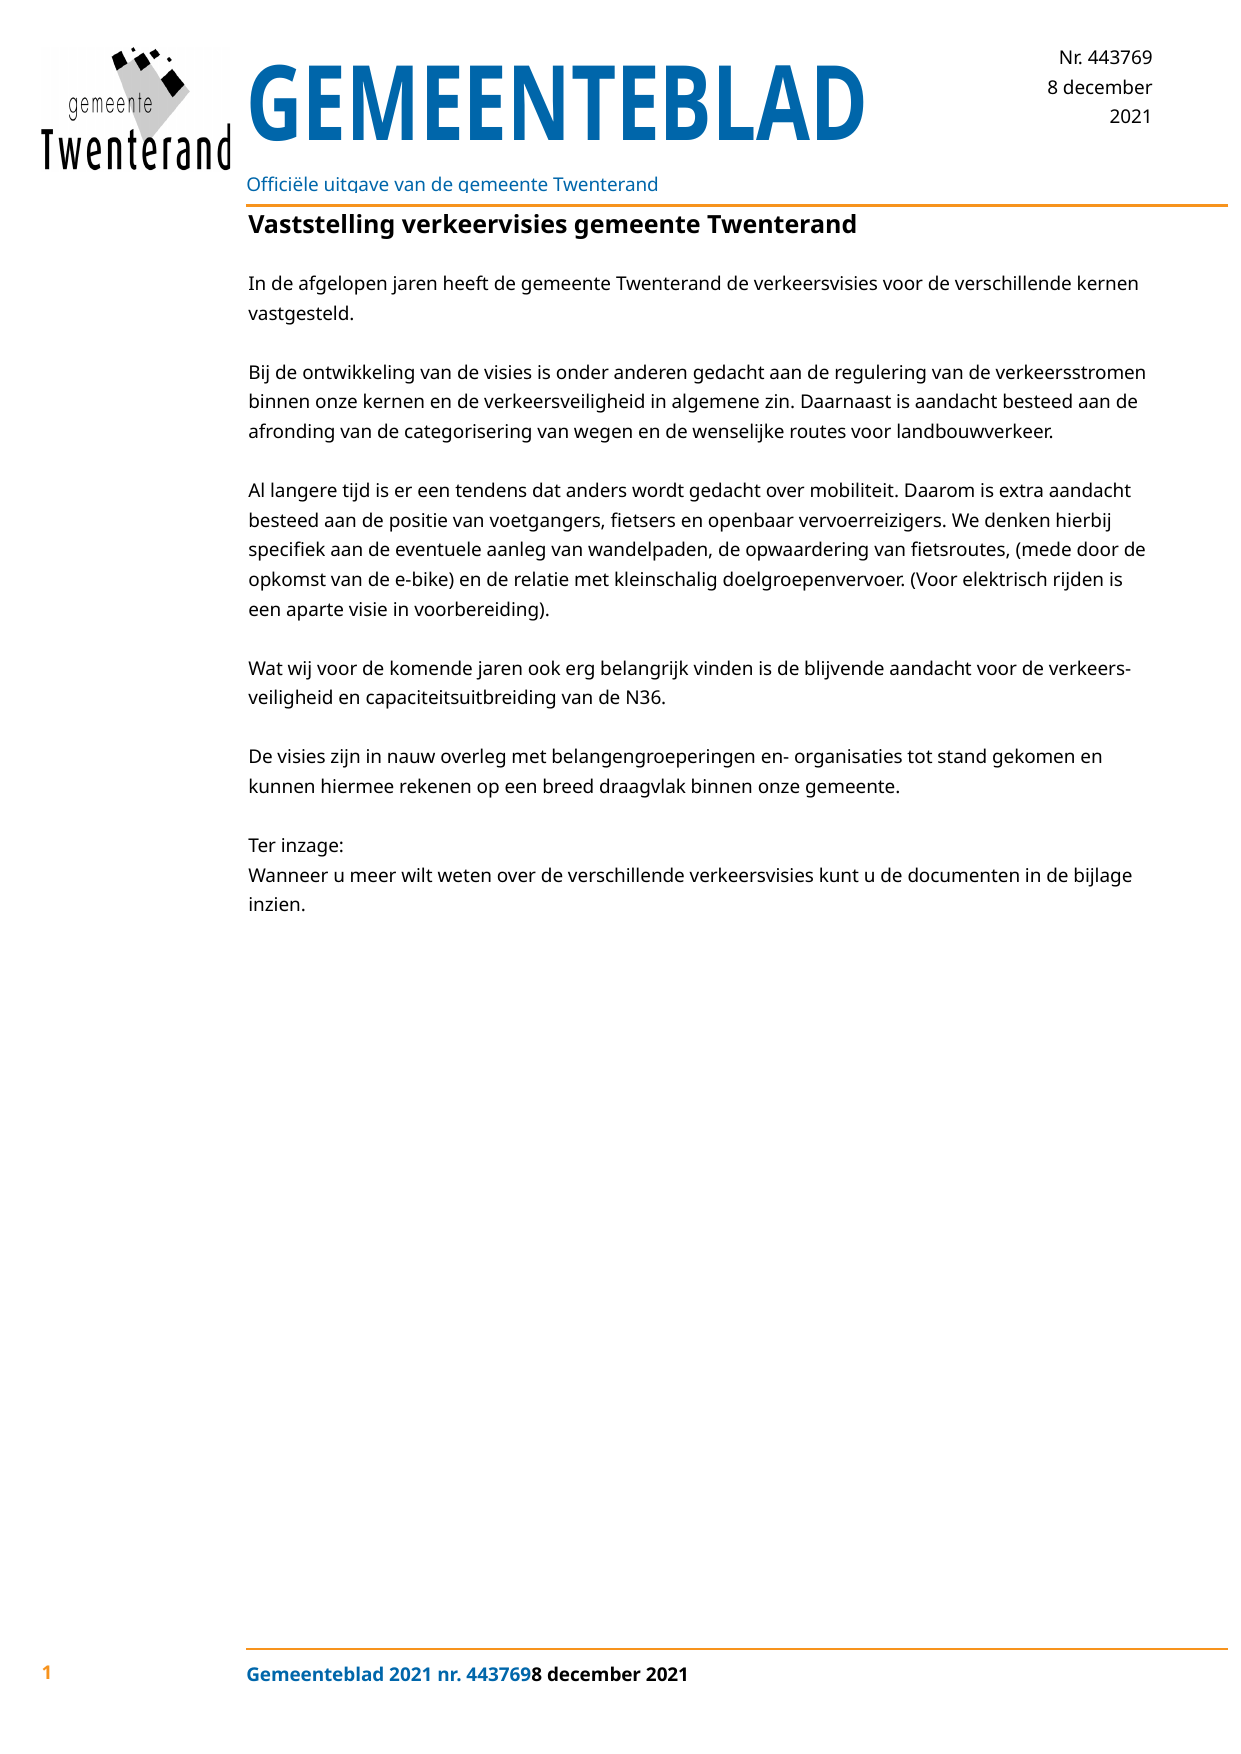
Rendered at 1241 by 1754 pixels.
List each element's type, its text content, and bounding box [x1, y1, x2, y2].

text Al langere tijd is er een tendens dat anders wordt gedacht over mobiliteit. Daarom is extra aandacht besteed aan de positie van voetgangers, fietsers en openbaar vervoerreizigers. We denken hierbij specifiek aan de eventuele aanleg van wandelpaden, de opwaardering van fietsroutes, (mede door de opkomst van de e-bike) en de relatie met kleinschalig doelgroepenvervoer. (Voor elektrisch rijden is een aparte visie in voorbereiding). [248, 477, 1152, 621]
text Ter inzage: [248, 832, 1152, 858]
text Wat wij voor de komende jaren ook erg belangrijk vinden is de blijvende aandacht voor de verkeers-veiligheid en capaciteitsuitbreiding van de N36. [248, 655, 1152, 710]
text Vaststelling verkeervisies gemeente Twenterand [248, 207, 1152, 241]
text Wanneer u meer wilt weten over de verschillende verkeersvisies kunt u de documenten in de bijlage inzien. [248, 862, 1152, 917]
text De visies zijn in nauw overleg met belangengroeperingen en- organisaties tot stand gekomen en kunnen hiermee rekenen op een breed draagvlak binnen onze gemeente. [248, 744, 1152, 799]
text In de afgelopen jaren heeft de gemeente Twenterand de verkeersvisies voor de verschillende kernen vastgesteld. [248, 270, 1152, 326]
text Bij de ontwikkeling van de visies is onder anderen gedacht aan de regulering van de verkeersstromen binnen onze kernen en de verkeersveiligheid in algemene zin. Daarnaast is aandacht besteed aan de afronding van de categorisering van wegen en de wenselijke routes voor landbouwverkeer. [248, 359, 1152, 444]
picture [41, 47, 231, 172]
